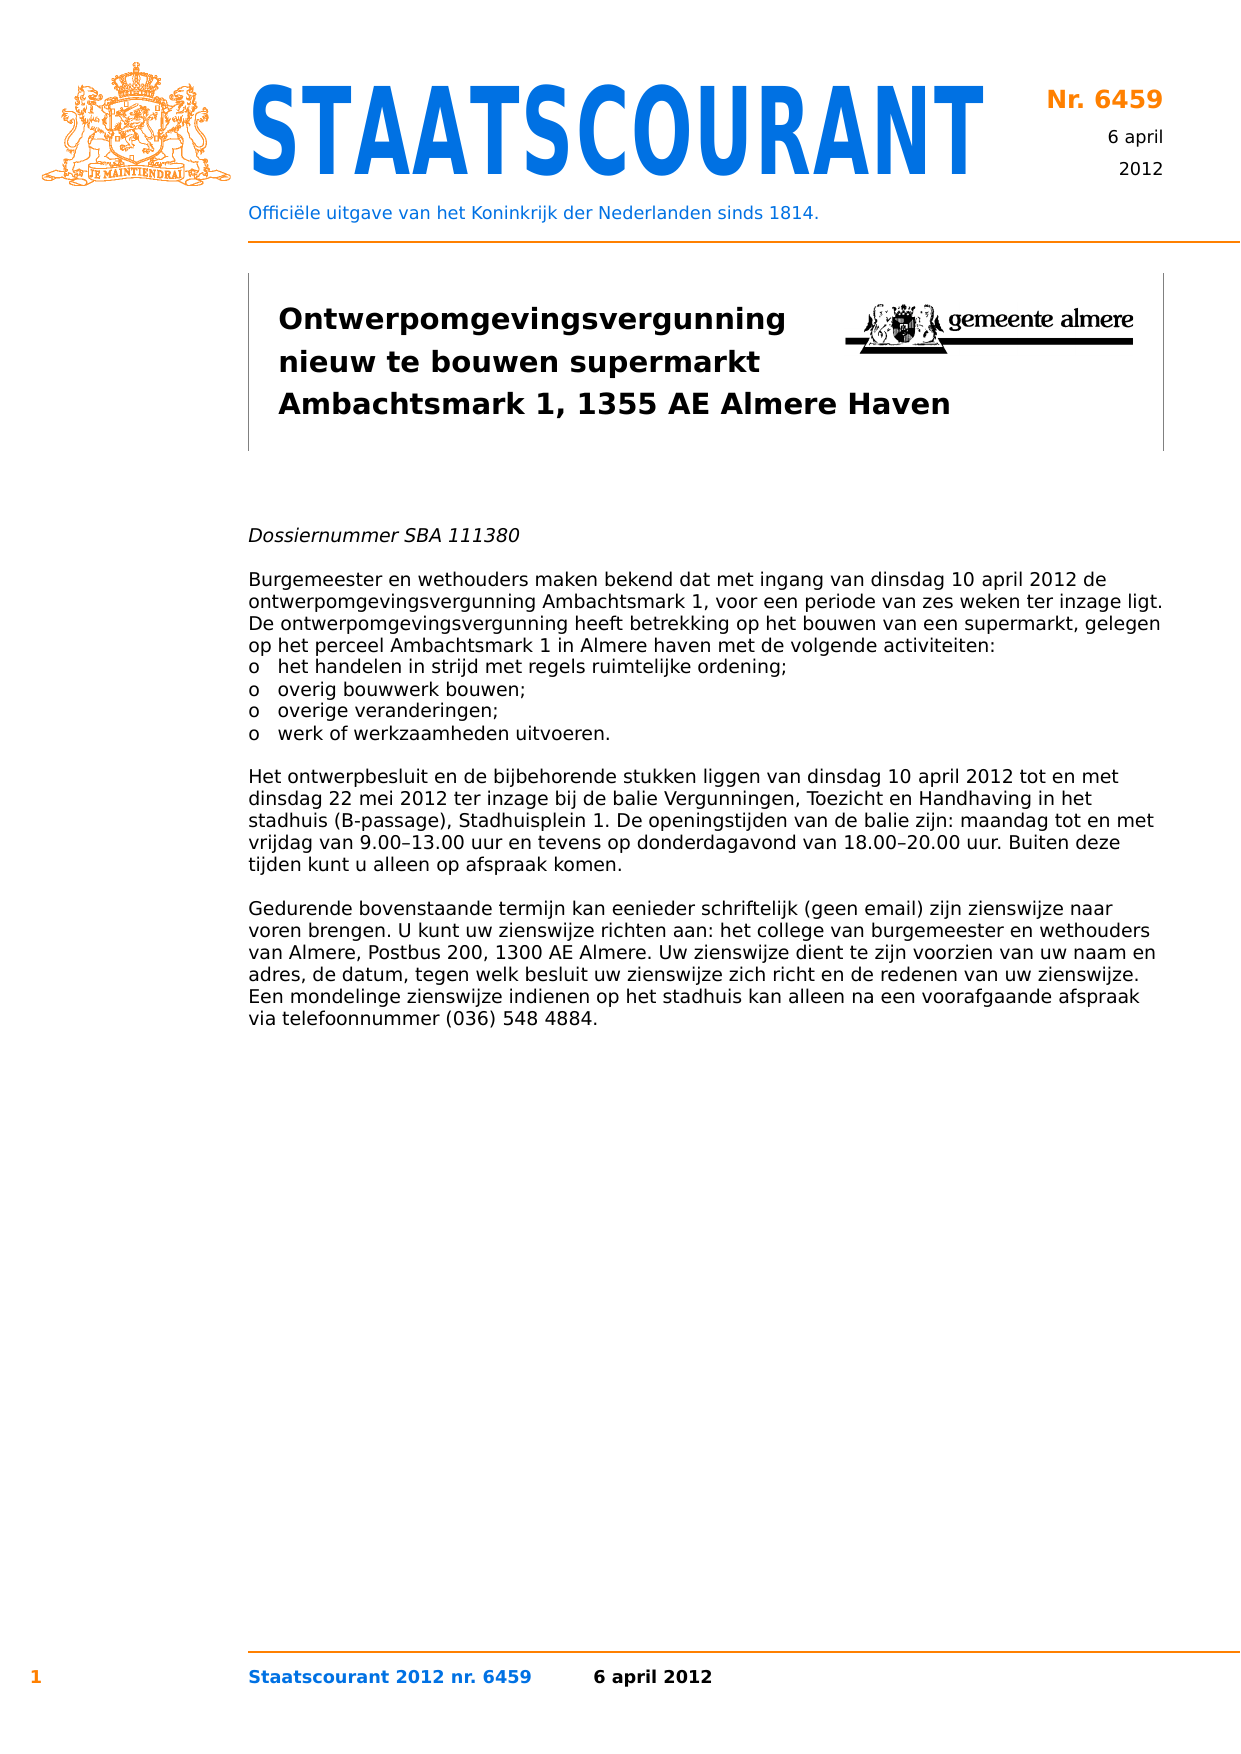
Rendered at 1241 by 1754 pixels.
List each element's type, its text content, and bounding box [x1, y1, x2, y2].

text o werk of werkzaamheden uitvoeren. [248, 722, 1163, 744]
text Het ontwerpbesluit en de bijbehorende stukken liggen van dinsdag 10 april 2012 tot en met dinsdag 22 mei 2012 ter inzage bij de balie Vergunningen, Toezicht en Handhaving in het stadhuis (B-passage), Stadhuisplein 1. De openingstijden van de balie zijn: maandag tot en met vrijdag van 9.00–13.00 uur en tevens op donderdagavond van 18.00–20.00 uur. Buiten deze tijden kunt u alleen op afspraak komen. [248, 766, 1163, 876]
table_header Nr. 6459 [998, 62, 1240, 121]
table_header [25, 62, 248, 241]
text Dossiernummer SBA 111380 [248, 525, 1163, 547]
text o het handelen in strijd met regels ruimtelijke ordening; [248, 656, 1163, 678]
text o overig bouwwerk bouwen; [248, 678, 1163, 700]
table_cell 2012 [998, 153, 1240, 203]
text o overige veranderingen; [248, 700, 1163, 722]
picture [41, 62, 231, 186]
subtitle Ontwerpomgevingsvergunning nieuw te bouwen supermarkt Ambachtsmark 1, 1355 AE Almere Haven [249, 273, 1163, 451]
table_header STAATSCOURANT [248, 62, 998, 203]
table_cell Officiële uitgave van het Koninkrijk der Nederlanden sinds 1814. [248, 203, 1240, 241]
picture [844, 302, 1134, 356]
text Burgemeester en wethouders maken bekend dat met ingang van dinsdag 10 april 2012 de ontwerpomgevingsvergunning Ambachtsmark 1, voor een periode van zes weken ter inzage ligt. De ontwerpomgevingsvergunning heeft betrekking op het bouwen van een supermarkt, gelegen op het perceel Ambachtsmark 1 in Almere haven met de volgende activiteiten: [248, 568, 1163, 656]
text Gedurende bovenstaande termijn kan eenieder schriftelijk (geen email) zijn zienswijze naar voren brengen. U kunt uw zienswijze richten aan: het college van burgemeester en wethouders van Almere, Postbus 200, 1300 AE Almere. Uw zienswijze dient te zijn voorzien van uw naam en adres, de datum, tegen welk besluit uw zienswijze zich richt en de redenen van uw zienswijze. Een mondelinge zienswijze indienen op het stadhuis kan alleen na een voorafgaande afspraak via telefoonnummer (036) 548 4884. [248, 898, 1163, 1030]
table_cell 6 april [998, 121, 1240, 153]
